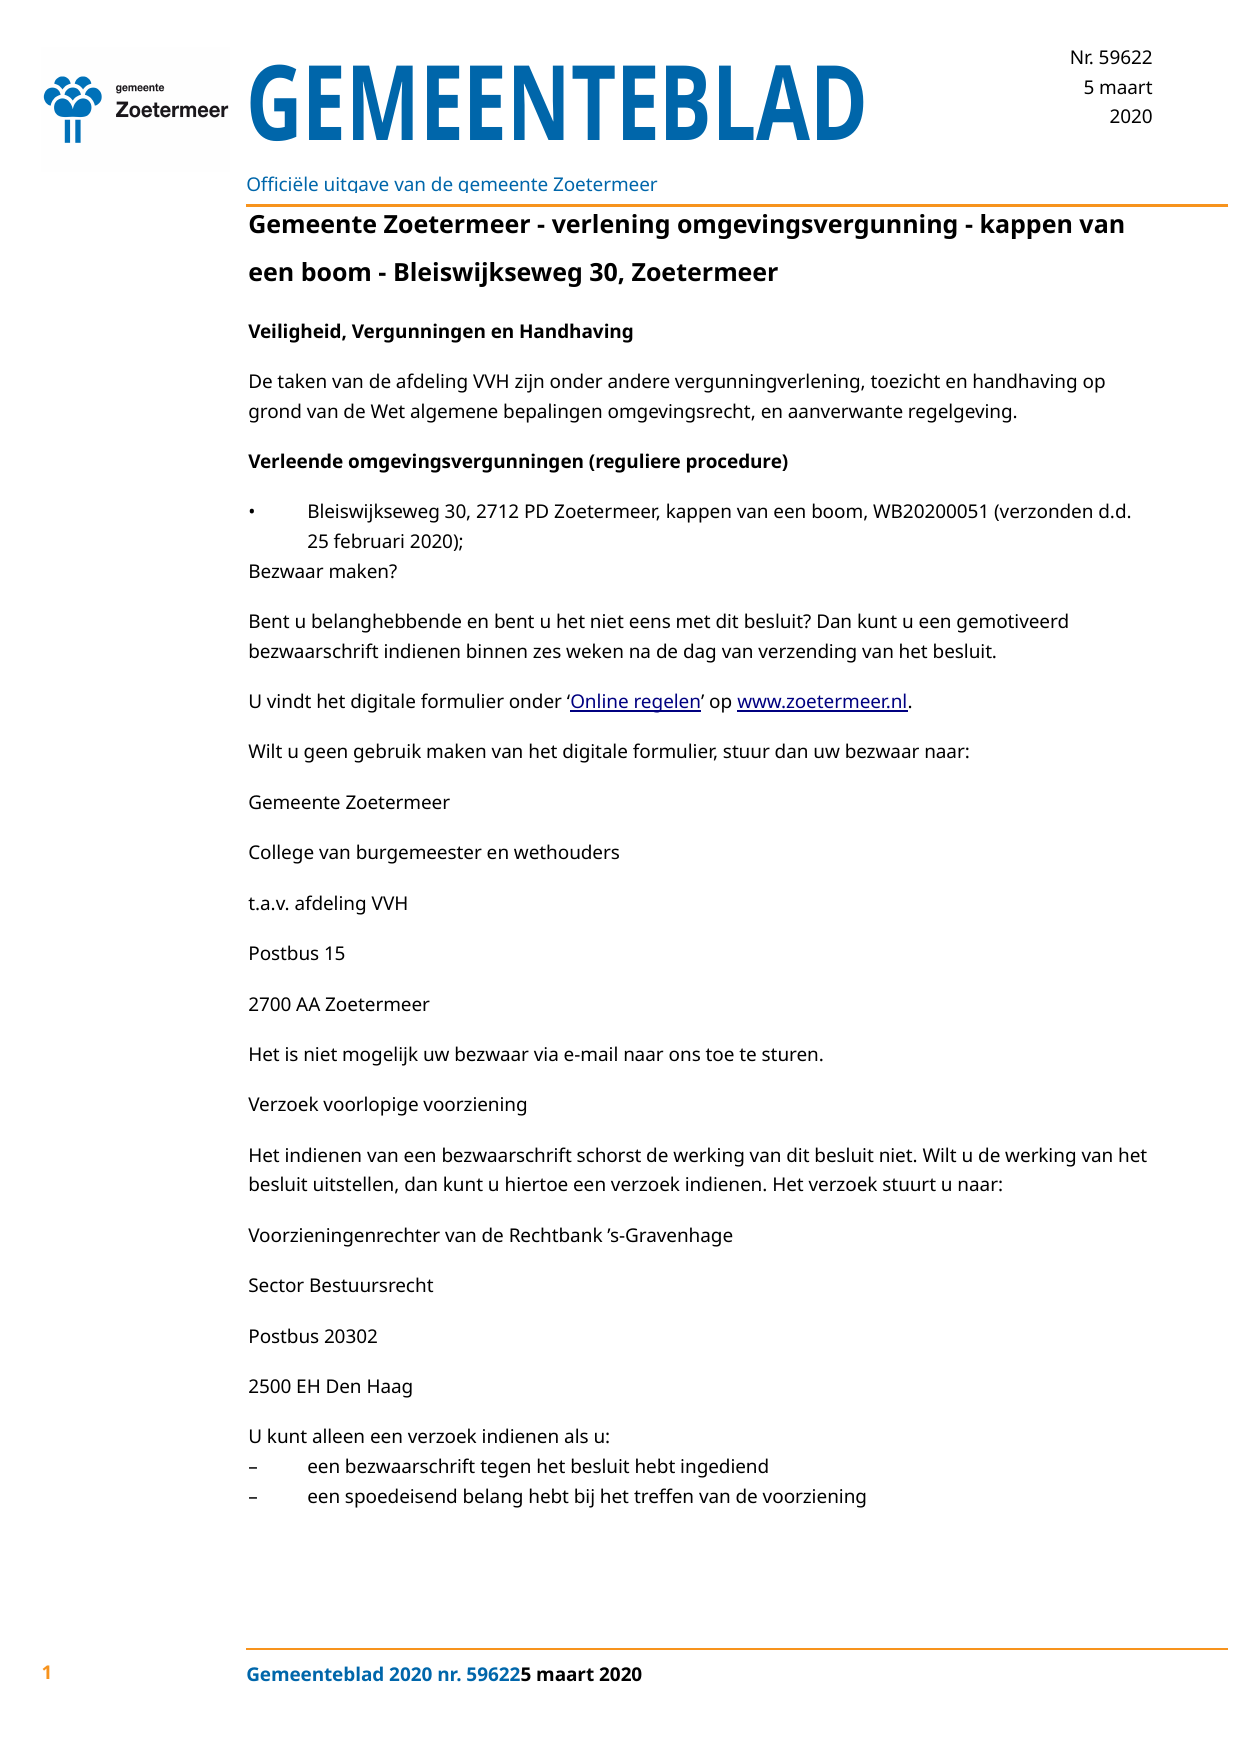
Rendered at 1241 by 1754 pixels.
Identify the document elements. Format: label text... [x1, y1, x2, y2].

text t.a.v. afdeling VVH [248, 890, 1152, 916]
text Bezwaar maken? [248, 558, 1152, 584]
text Postbus 15 [248, 940, 1152, 966]
text Postbus 20302 [248, 1323, 1152, 1349]
text De taken van de afdeling VVH zijn onder andere vergunningverlening, toezicht en handhaving op grond van de Wet algemene bepalingen omgevingsrecht, en aanverwante regelgeving. [248, 368, 1152, 424]
text Verzoek voorlopige voorziening [248, 1092, 1152, 1117]
list een spoedeisend belang hebt bij het treffen van de voorziening [248, 1483, 1152, 1509]
list Bleiswijkseweg 30, 2712 PD Zoetermeer, kappen van een boom, WB20200051 (verzonden d.d. 25 februari 2020); [248, 499, 1152, 554]
text College van burgemeester en wethouders [248, 839, 1152, 865]
text Voorzieningenrechter van de Rechtbank ’s-Gravenhage [248, 1222, 1152, 1248]
text Veiligheid, Vergunningen en Handhaving [248, 318, 1152, 344]
list een bezwaarschrift tegen het besluit hebt ingediend [248, 1453, 1152, 1479]
text Bent u belanghebbende en bent u het niet eens met dit besluit? Dan kunt u een gemotiveerd bezwaarschrift indienen binnen zes weken na de dag van verzending van het besluit. [248, 608, 1152, 664]
text Wilt u geen gebruik maken van het digitale formulier, stuur dan uw bezwaar naar: [248, 739, 1152, 764]
text U vindt het digitale formulier onder ‘Online regelen’ op www.zoetermeer.nl. [248, 688, 1152, 714]
text Het indienen van een bezwaarschrift schorst de werking van dit besluit niet. Wilt u de werking van het besluit uitstellen, dan kunt u hiertoe een verzoek indienen. Het verzoek stuurt u naar: [248, 1142, 1152, 1197]
text Het is niet mogelijk uw bezwaar via e-mail naar ons toe te sturen. [248, 1041, 1152, 1067]
text Sector Bestuursrecht [248, 1272, 1152, 1298]
text 2500 EH Den Haag [248, 1373, 1152, 1399]
text 2700 AA Zoetermeer [248, 991, 1152, 1017]
text Gemeente Zoetermeer [248, 789, 1152, 815]
picture [41, 47, 231, 172]
text Verleende omgevingsvergunningen (reguliere procedure) [248, 448, 1152, 474]
text U kunt alleen een verzoek indienen als u: [248, 1424, 1152, 1449]
text Gemeente Zoetermeer - verlening omgevingsvergunning - kappen van een boom - Bleiswijkseweg 30, Zoetermeer [248, 207, 1152, 288]
